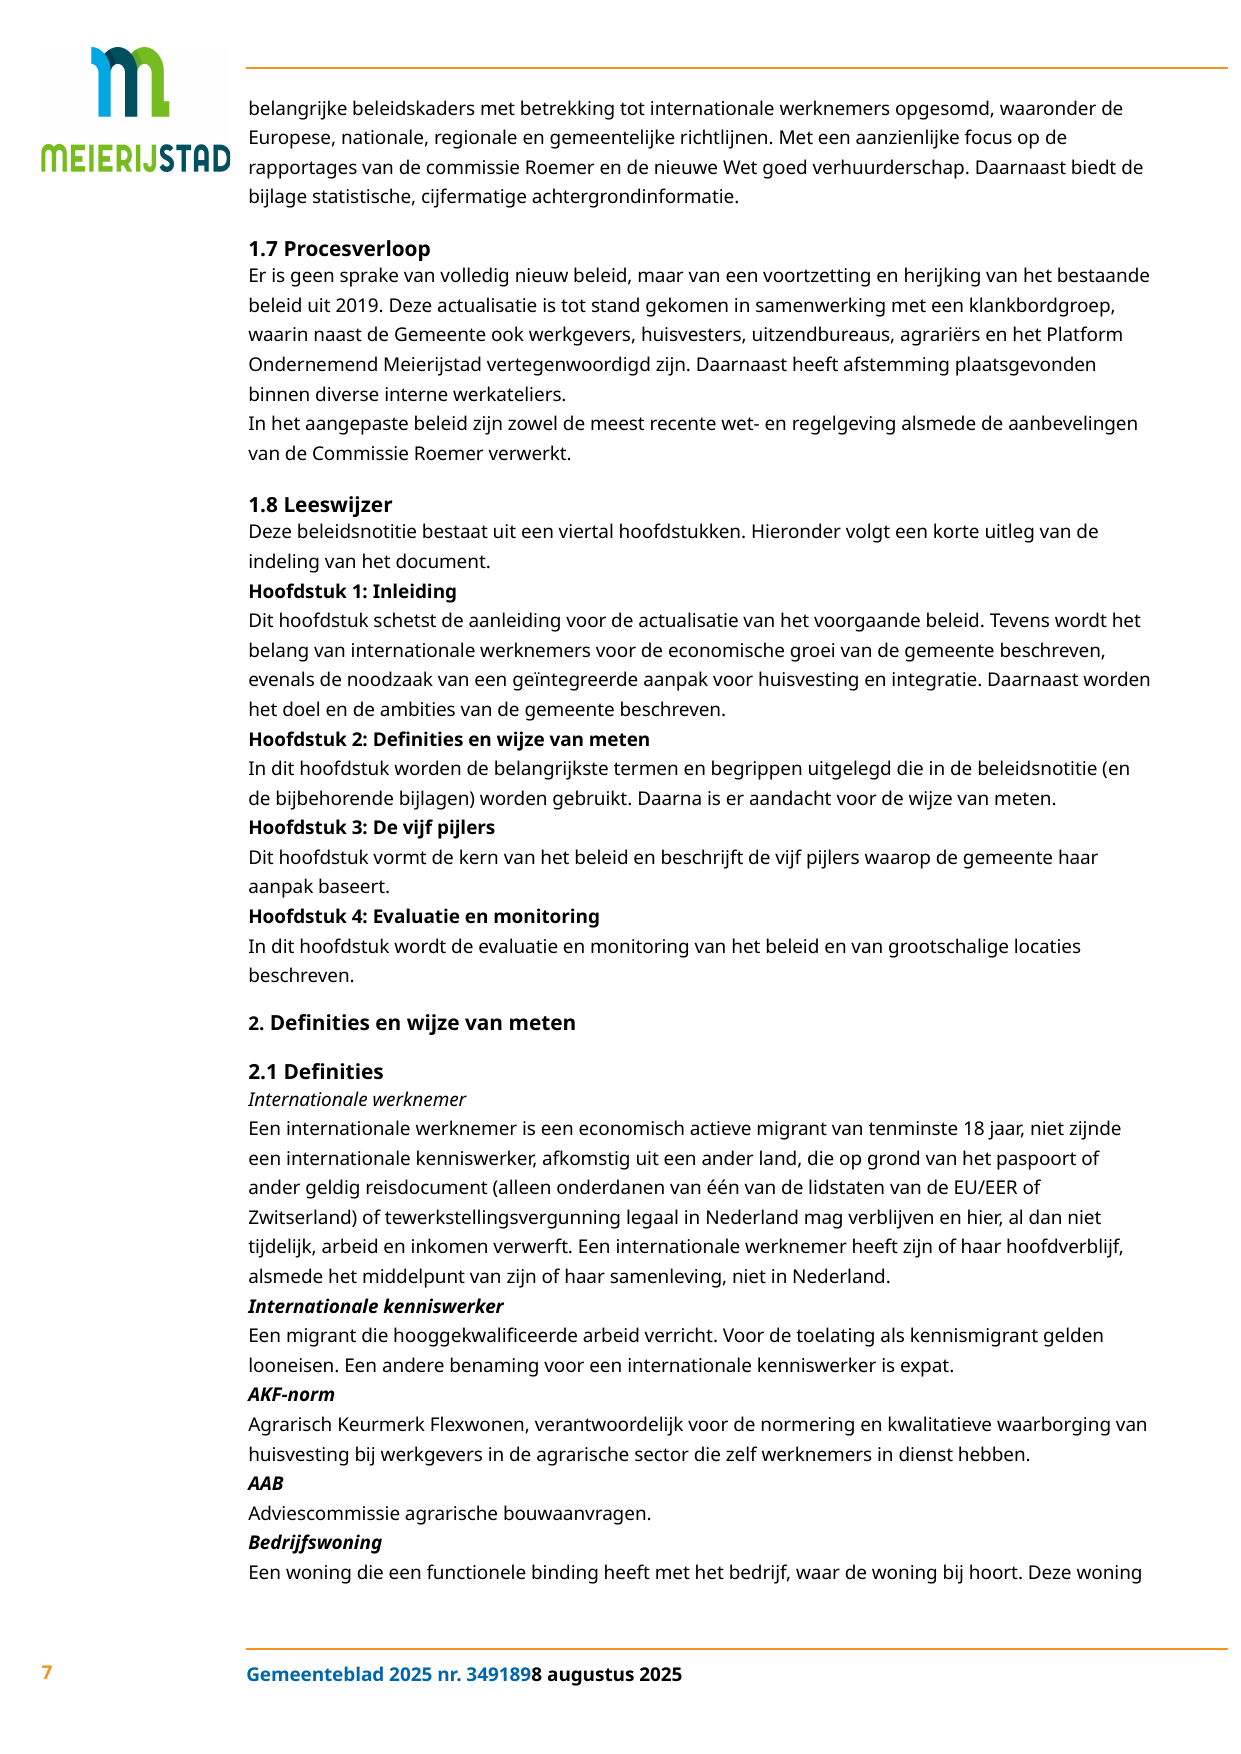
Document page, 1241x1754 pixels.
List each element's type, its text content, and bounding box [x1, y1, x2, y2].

text Dit hoofdstuk schetst de aanleiding voor de actualisatie van het voorgaande beleid. Tevens wordt het belang van internationale werknemers voor de economische groei van de gemeente beschreven, evenals de noodzaak van een geïntegreerde aanpak voor huisvesting en integratie. Daarnaast worden het doel en de ambities van de gemeente beschreven. [248, 607, 1152, 722]
text AKF-norm [248, 1382, 1152, 1407]
text 2. Definities en wijze van meten [248, 1008, 1152, 1037]
text AAB [248, 1470, 1152, 1496]
text Internationale werknemer [248, 1086, 1152, 1112]
text Hoofdstuk 2: Definities en wijze van meten [248, 726, 1152, 752]
text Dit hoofdstuk vormt de kern van het beleid en beschrijft de vijf pijlers waarop de gemeente haar aanpak baseert. [248, 844, 1152, 899]
text Er is geen sprake van volledig nieuw beleid, maar van een voortzetting en herijking van het bestaande beleid uit 2019. Deze actualisatie is tot stand gekomen in samenwerking met een klankbordgroep, waarin naast de Gemeente ook werkgevers, huisvesters, uitzendbureaus, agrariërs en het Platform Ondernemend Meierijstad vertegenwoordigd zijn. Daarnaast heeft afstemming plaatsgevonden binnen diverse interne werkateliers. [248, 262, 1152, 406]
text In dit hoofdstuk wordt de evaluatie en monitoring van het beleid en van grootschalige locaties beschreven. [248, 933, 1152, 988]
text Hoofdstuk 4: Evaluatie en monitoring [248, 903, 1152, 929]
picture [41, 47, 231, 172]
text 1.8 Leeswijzer [248, 490, 1152, 519]
text Een migrant die hooggekwalificeerde arbeid verricht. Voor de toelating als kennismigrant gelden looneisen. Een andere benaming voor een internationale kenniswerker is expat. [248, 1322, 1152, 1378]
text Een woning die een functionele binding heeft met het bedrijf, waar de woning bij hoort. Deze woning [248, 1559, 1152, 1585]
text Bedrijfswoning [248, 1529, 1152, 1555]
text Agrarisch Keurmerk Flexwonen, verantwoordelijk voor de normering en kwalitatieve waarborging van huisvesting bij werkgevers in de agrarische sector die zelf werknemers in dienst hebben. [248, 1411, 1152, 1467]
text Deze beleidsnotitie bestaat uit een viertal hoofdstukken. Hieronder volgt een korte uitleg van de indeling van het document. [248, 519, 1152, 574]
text belangrijke beleidskaders met betrekking tot internationale werknemers opgesomd, waaronder de Europese, nationale, regionale en gemeentelijke richtlijnen. Met een aanzienlijke focus op de rapportages van de commissie Roemer en de nieuwe Wet goed verhuurderschap. Daarnaast biedt de bijlage statistische, cijfermatige achtergrondinformatie. [248, 95, 1152, 209]
text Adviescommissie agrarische bouwaanvragen. [248, 1500, 1152, 1526]
text Hoofdstuk 1: Inleiding [248, 578, 1152, 604]
text Hoofdstuk 3: De vijf pijlers [248, 814, 1152, 840]
text In het aangepaste beleid zijn zowel de meest recente wet- en regelgeving alsmede de aanbevelingen van de Commissie Roemer verwerkt. [248, 410, 1152, 466]
text Een internationale werknemer is een economisch actieve migrant van tenminste 18 jaar, niet zijnde een internationale kenniswerker, afkomstig uit een ander land, die op grond van het paspoort of ander geldig reisdocument (alleen onderdanen van één van de lidstaten van de EU/EER of Zwitserland) of tewerkstellingsvergunning legaal in Nederland mag verblijven en hier, al dan niet tijdelijk, arbeid en inkomen verwerft. Een internationale werknemer heeft zijn of haar hoofdverblijf, alsmede het middelpunt van zijn of haar samenleving, niet in Nederland. [248, 1115, 1152, 1289]
text In dit hoofdstuk worden de belangrijkste termen en begrippen uitgelegd die in de beleidsnotitie (en de bijbehorende bijlagen) worden gebruikt. Daarna is er aandacht voor de wijze van meten. [248, 755, 1152, 811]
text 2.1 Definities [248, 1057, 1152, 1086]
text 1.7 Procesverloop [248, 234, 1152, 262]
text Internationale kenniswerker [248, 1293, 1152, 1319]
